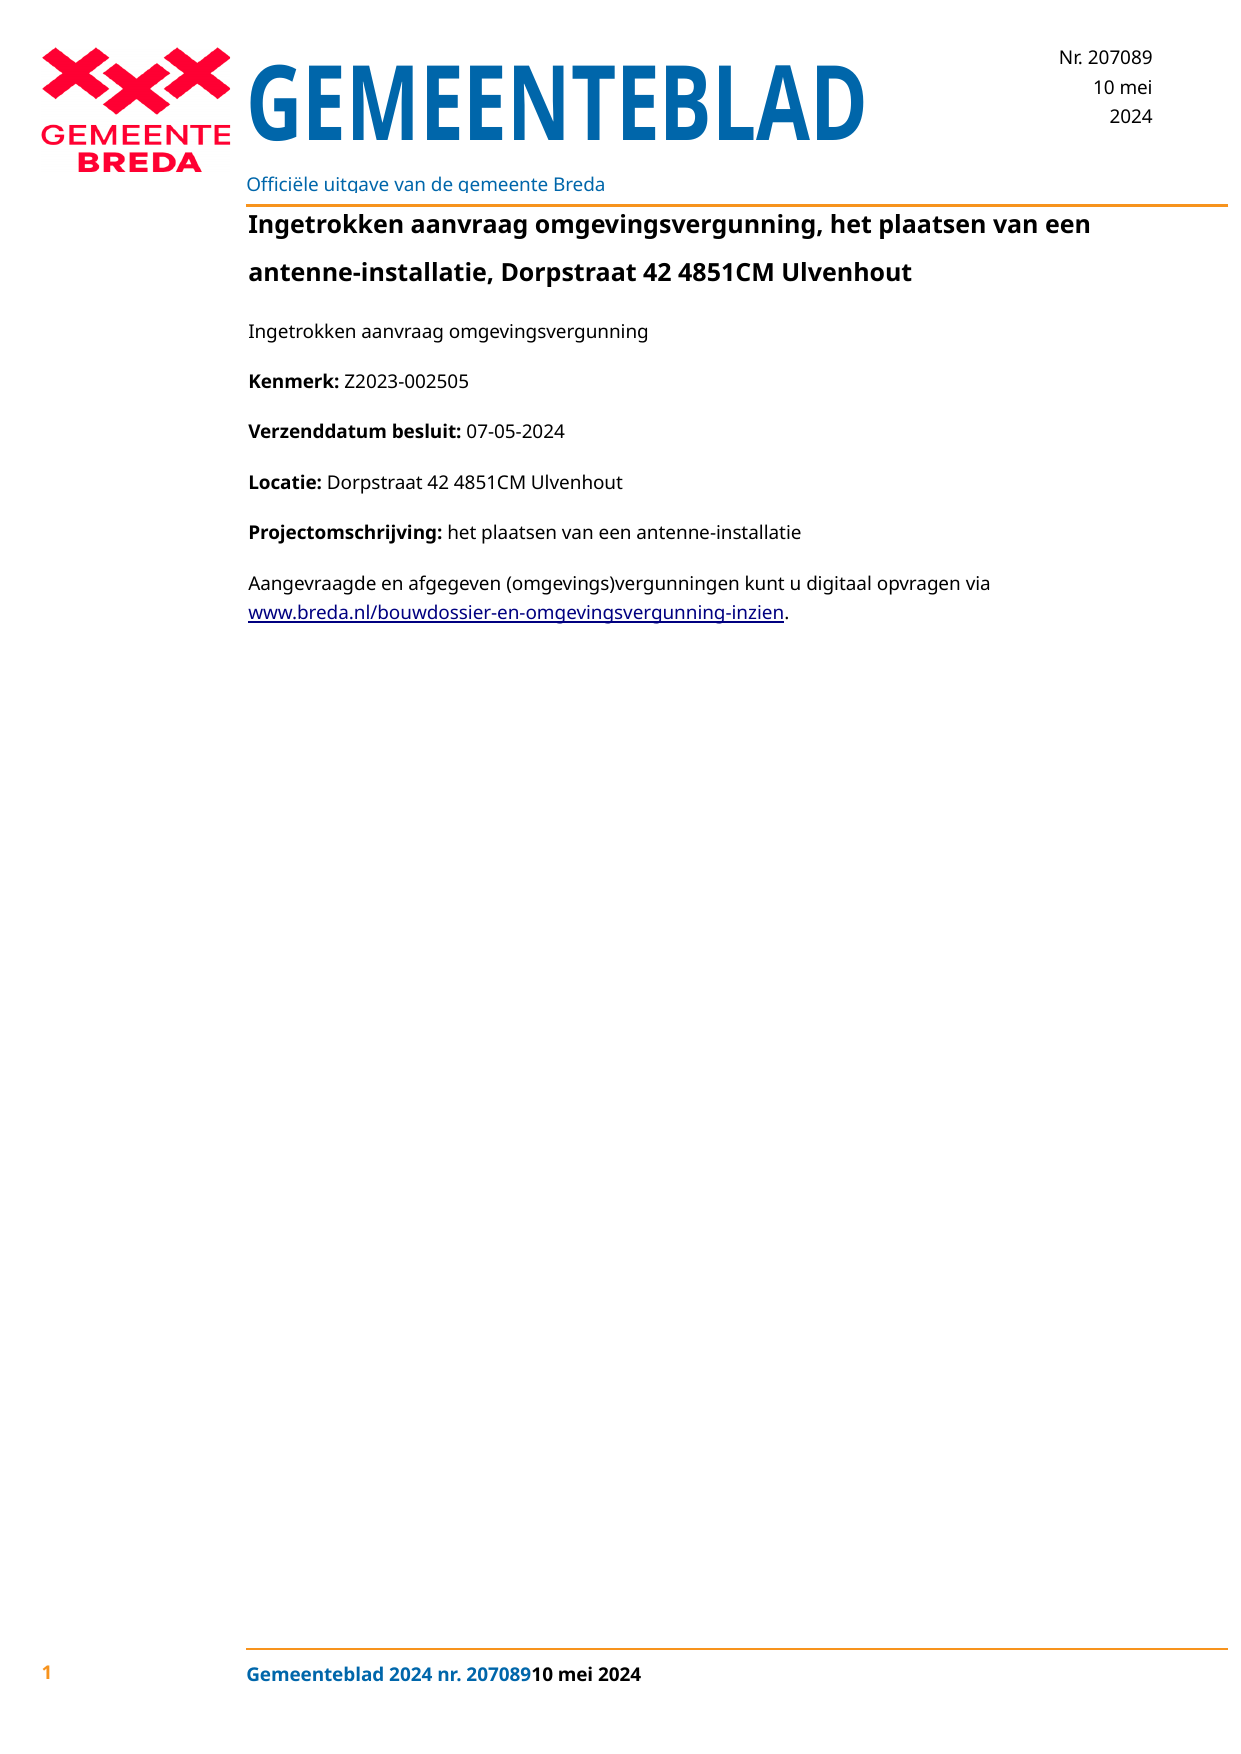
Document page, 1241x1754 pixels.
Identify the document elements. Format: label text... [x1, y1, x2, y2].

text Projectomschrijving: het plaatsen van een antenne-installatie [248, 519, 1152, 545]
text Ingetrokken aanvraag omgevingsvergunning [248, 318, 1152, 344]
text Locatie: Dorpstraat 42 4851CM Ulvenhout [248, 469, 1152, 495]
text Aangevraagde en afgegeven (omgevings)vergunningen kunt u digitaal opvragen via www.breda.nl/bouwdossier-en-omgevingsvergunning-inzien. [248, 570, 1152, 625]
picture [41, 47, 231, 172]
text Kenmerk: Z2023-002505 [248, 368, 1152, 394]
text Verzenddatum besluit: 07-05-2024 [248, 419, 1152, 444]
text Ingetrokken aanvraag omgevingsvergunning, het plaatsen van een antenne-installatie, Dorpstraat 42 4851CM Ulvenhout [248, 207, 1152, 288]
